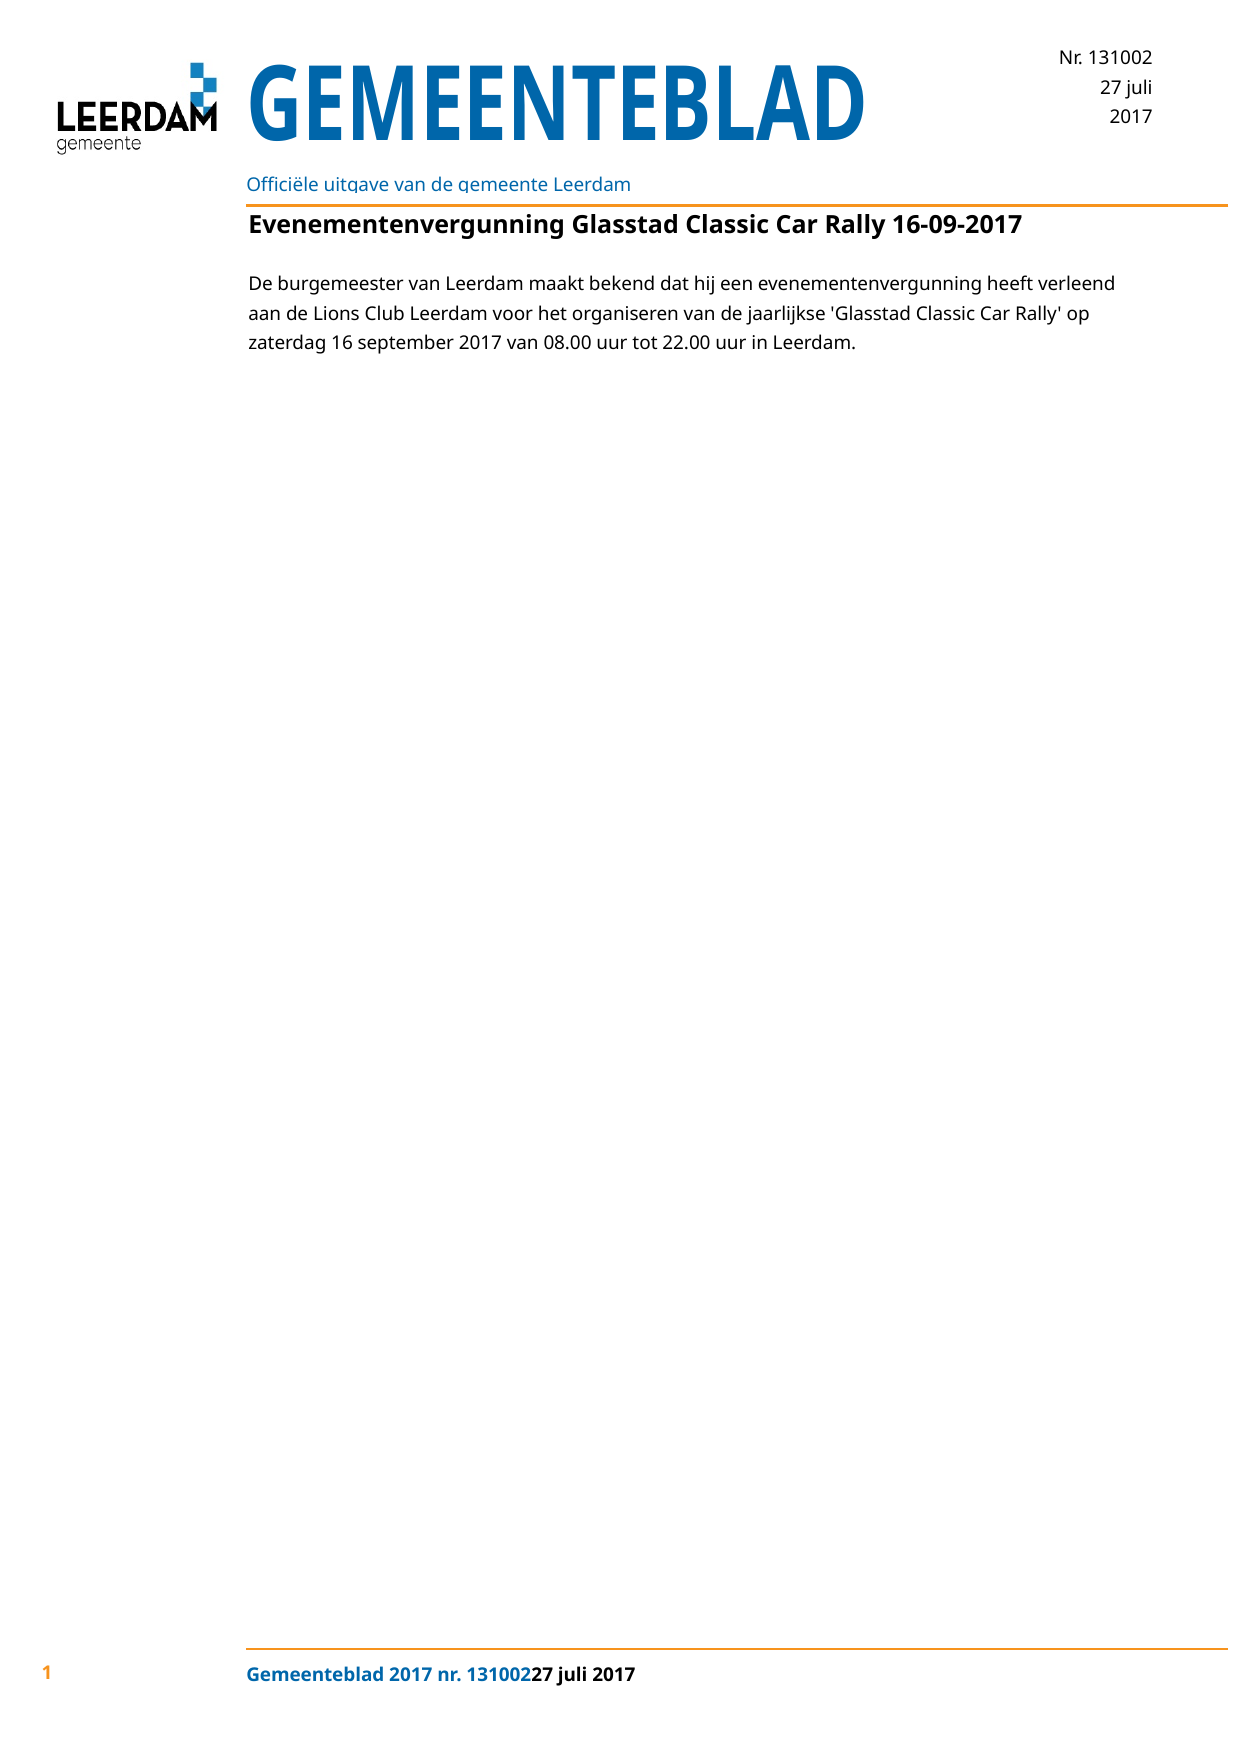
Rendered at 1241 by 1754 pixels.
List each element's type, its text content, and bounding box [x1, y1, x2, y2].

text De burgemeester van Leerdam maakt bekend dat hij een evenementenvergunning heeft verleend aan de Lions Club Leerdam voor het organiseren van de jaarlijkse 'Glasstad Classic Car Rally' op zaterdag 16 september 2017 van 08.00 uur tot 22.00 uur in Leerdam. [248, 270, 1152, 355]
text Evenementenvergunning Glasstad Classic Car Rally 16-09-2017 [248, 207, 1152, 241]
picture [41, 47, 231, 172]
